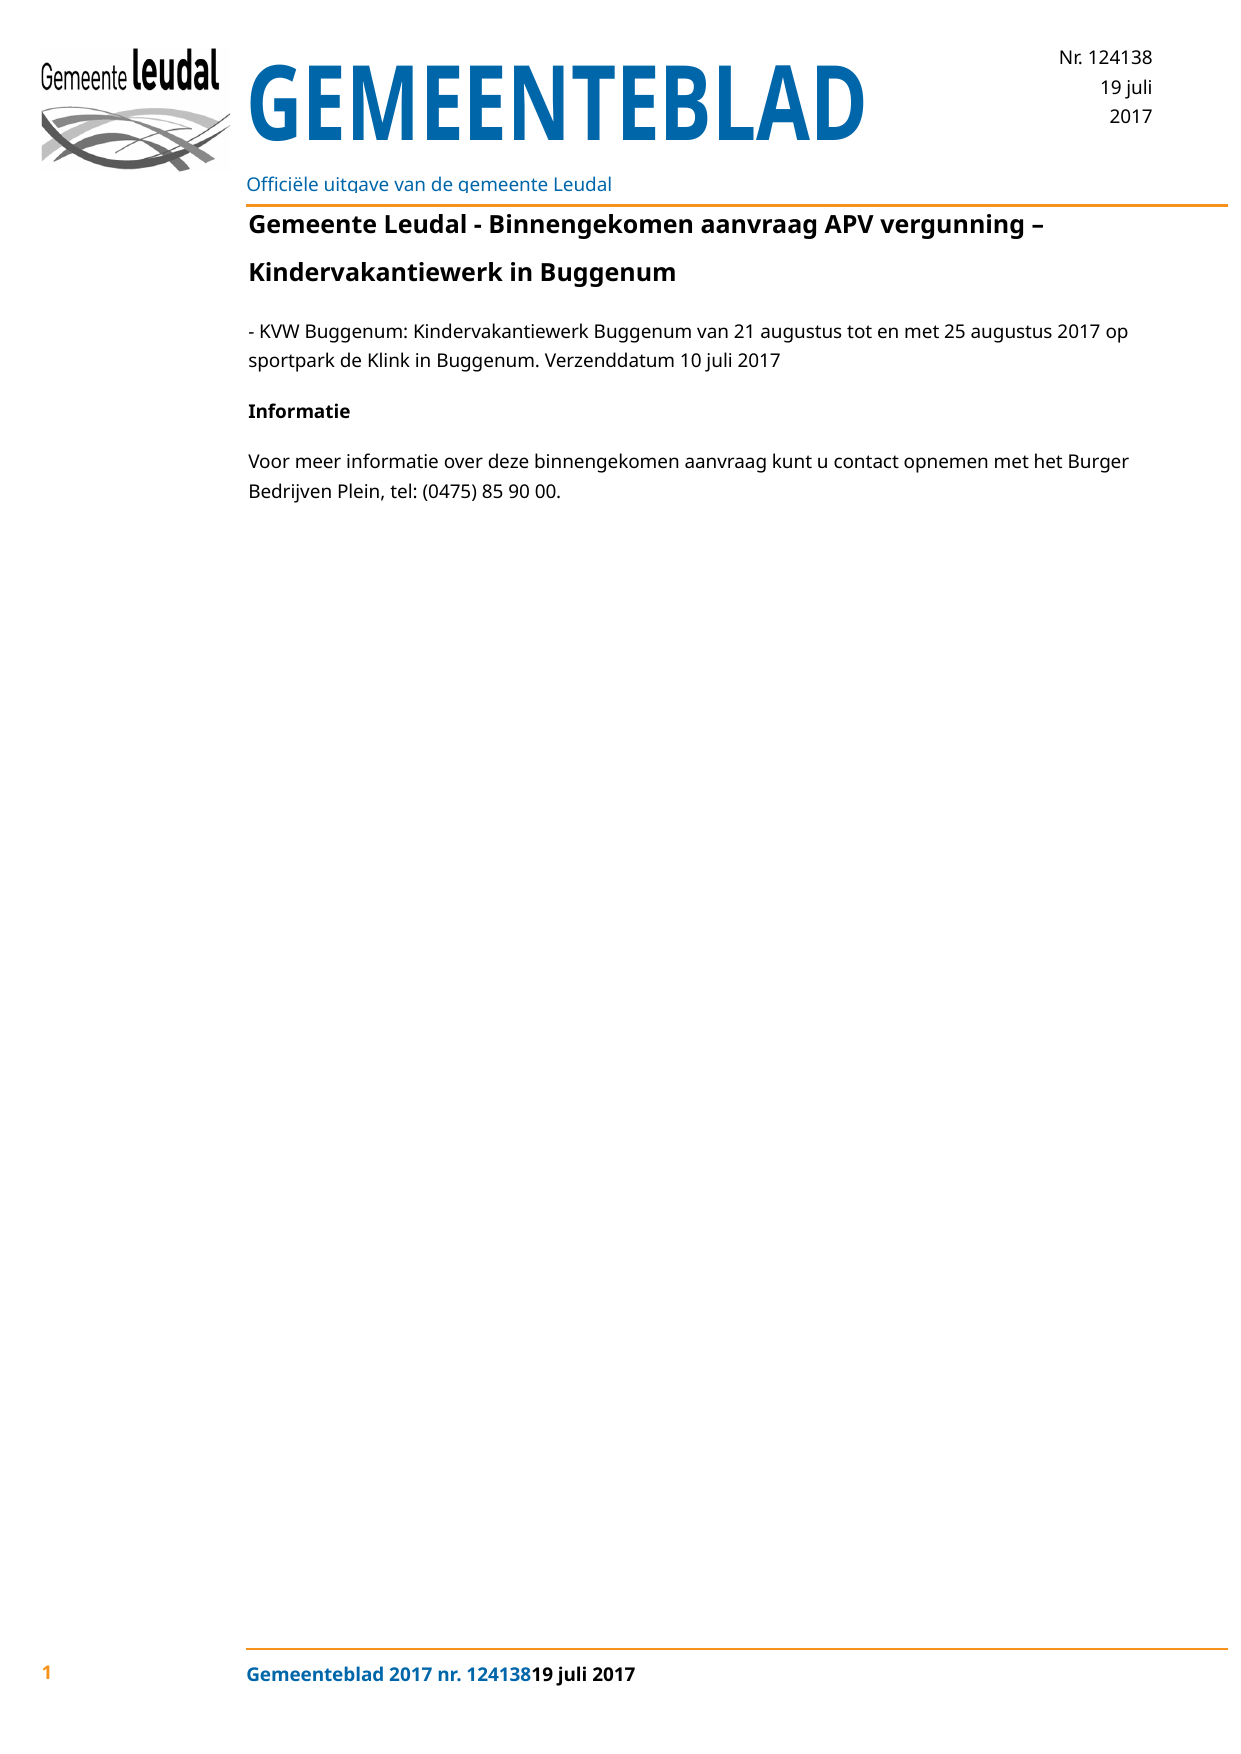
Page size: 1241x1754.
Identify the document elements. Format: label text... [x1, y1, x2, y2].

text - KVW Buggenum: Kindervakantiewerk Buggenum van 21 augustus tot en met 25 augustus 2017 op sportpark de Klink in Buggenum. Verzenddatum 10 juli 2017 [248, 318, 1152, 373]
picture [41, 47, 231, 172]
text Voor meer informatie over deze binnengekomen aanvraag kunt u contact opnemen met het Burger Bedrijven Plein, tel: (0475) 85 90 00. [248, 448, 1152, 504]
text Gemeente Leudal - Binnengekomen aanvraag APV vergunning – Kindervakantiewerk in Buggenum [248, 207, 1152, 288]
text Informatie [248, 398, 1152, 424]
